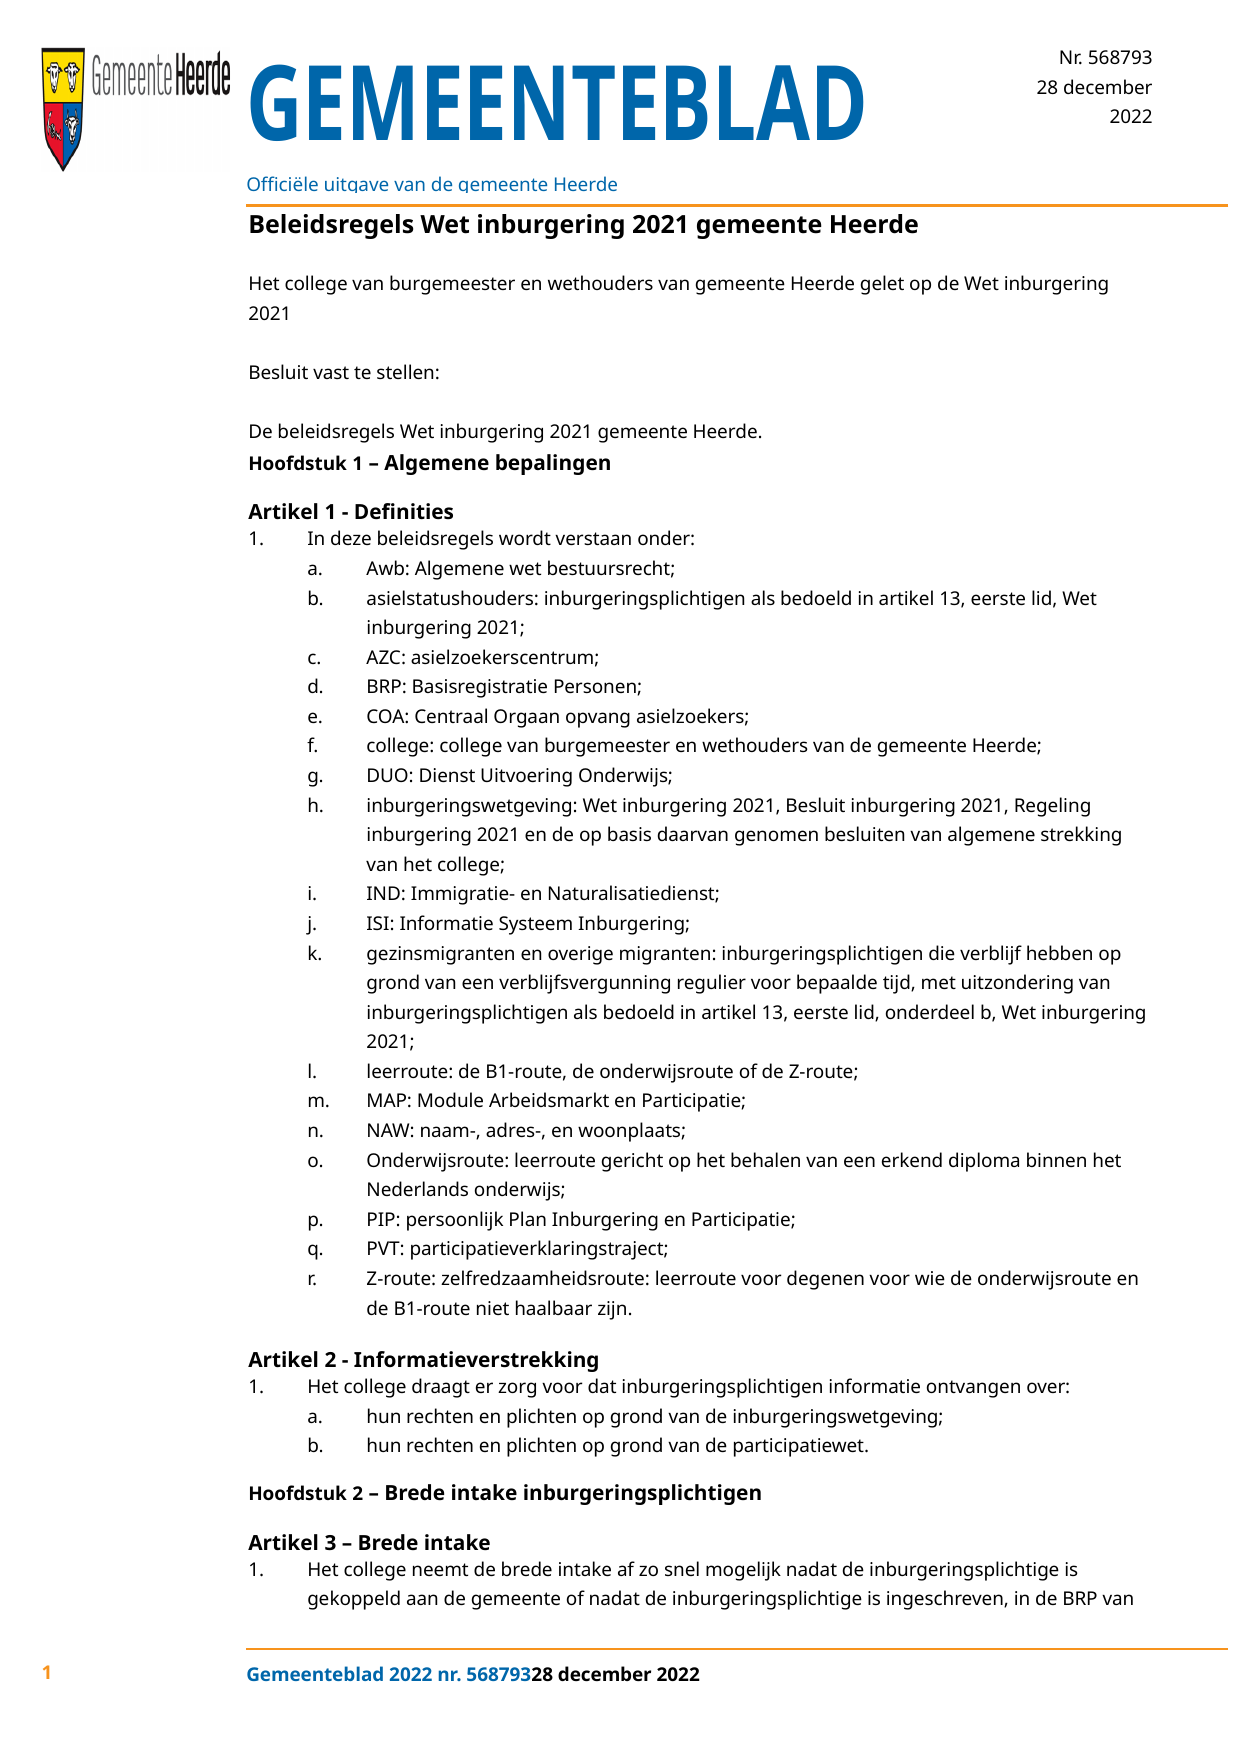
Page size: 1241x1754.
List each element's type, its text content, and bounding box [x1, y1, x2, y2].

list In deze beleidsregels wordt verstaan onder: [248, 526, 1152, 551]
text Artikel 1 - Definities [248, 497, 1152, 526]
text Artikel 2 - Informatieverstrekking [248, 1345, 1152, 1373]
list Onderwijsroute: leerroute gericht op het behalen van een erkend diploma binnen het Nederlands onderwijs; [307, 1147, 1152, 1202]
text De beleidsregels Wet inburgering 2021 gemeente Heerde. [248, 418, 1152, 444]
list ISI: Informatie Systeem Inburgering; [307, 910, 1152, 936]
text Hoofdstuk 2 – Brede intake inburgeringsplichtigen [248, 1478, 1152, 1507]
list DUO: Dienst Uitvoering Onderwijs; [307, 762, 1152, 788]
list PIP: persoonlijk Plan Inburgering en Participatie; [307, 1206, 1152, 1232]
list PVT: participatieverklaringstraject; [307, 1236, 1152, 1261]
text Hoofdstuk 1 – Algemene bepalingen [248, 448, 1152, 476]
list IND: Immigratie- en Naturalisatiedienst; [307, 881, 1152, 906]
list leerroute: de B1-route, de onderwijsroute of de Z-route; [307, 1058, 1152, 1084]
list asielstatushouders: inburgeringsplichtigen als bedoeld in artikel 13, eerste lid, Wet inburgering 2021; [307, 585, 1152, 640]
text Het college van burgemeester en wethouders van gemeente Heerde gelet op de Wet inburgering 2021 [248, 270, 1152, 326]
text Beleidsregels Wet inburgering 2021 gemeente Heerde [248, 207, 1152, 241]
list COA: Centraal Orgaan opvang asielzoekers; [307, 703, 1152, 729]
list Het college draagt er zorg voor dat inburgeringsplichtigen informatie ontvangen over: [248, 1373, 1152, 1399]
list MAP: Module Arbeidsmarkt en Participatie; [307, 1088, 1152, 1113]
list Awb: Algemene wet bestuursrecht; [307, 555, 1152, 581]
list NAW: naam-, adres-, en woonplaats; [307, 1117, 1152, 1143]
list hun rechten en plichten op grond van de participatiewet. [307, 1433, 1152, 1458]
picture [41, 47, 231, 172]
text Artikel 3 – Brede intake [248, 1528, 1152, 1556]
list inburgeringswetgeving: Wet inburgering 2021, Besluit inburgering 2021, Regeling inburgering 2021 en de op basis daarvan genomen besluiten van algemene strekking van het college; [307, 792, 1152, 877]
list college: college van burgemeester en wethouders van de gemeente Heerde; [307, 733, 1152, 758]
list hun rechten en plichten op grond van de inburgeringswetgeving; [307, 1403, 1152, 1429]
list BRP: Basisregistratie Personen; [307, 673, 1152, 699]
list Z-route: zelfredzaamheidsroute: leerroute voor degenen voor wie de onderwijsroute en de B1-route niet haalbaar zijn. [307, 1265, 1152, 1320]
list gezinsmigranten en overige migranten: inburgeringsplichtigen die verblijf hebben op grond van een verblijfsvergunning regulier voor bepaalde tijd, met uitzondering van inburgeringsplichtigen als bedoeld in artikel 13, eerste lid, onderdeel b, Wet inburgering 2021; [307, 940, 1152, 1054]
list Het college neemt de brede intake af zo snel mogelijk nadat de inburgeringsplichtige is gekoppeld aan de gemeente of nadat de inburgeringsplichtige is ingeschreven, in de BRP van [248, 1556, 1152, 1611]
text Besluit vast te stellen: [248, 359, 1152, 385]
list AZC: asielzoekerscentrum; [307, 644, 1152, 669]
